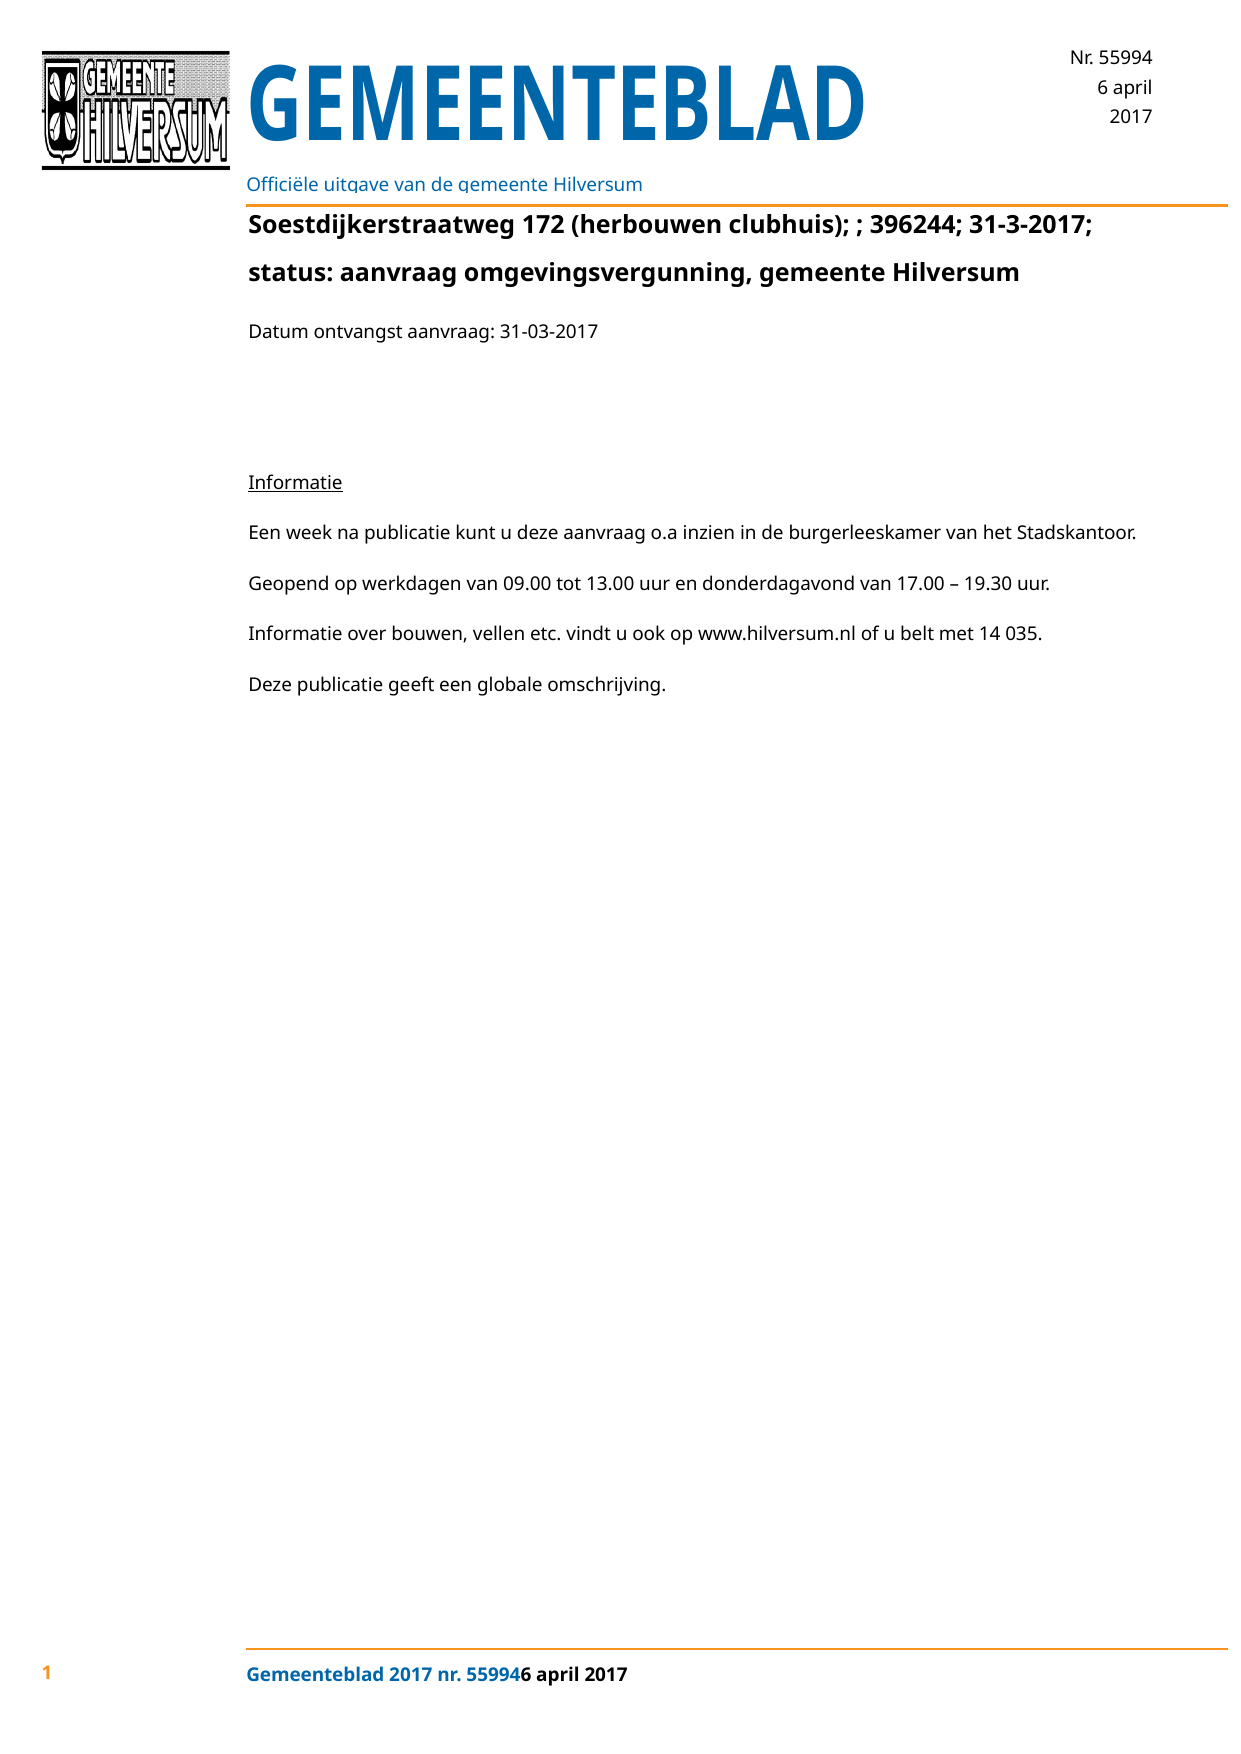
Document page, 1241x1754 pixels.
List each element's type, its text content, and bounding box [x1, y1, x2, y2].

text Een week na publicatie kunt u deze aanvraag o.a inzien in de burgerleeskamer van het Stadskantoor. [248, 519, 1152, 545]
picture [41, 47, 231, 172]
text Deze publicatie geeft een globale omschrijving. [248, 671, 1152, 697]
text Informatie over bouwen, vellen etc. vindt u ook op www.hilversum.nl of u belt met 14 035. [248, 620, 1152, 646]
text Soestdijkerstraatweg 172 (herbouwen clubhuis); ; 396244; 31-3-2017; status: aanvraag omgevingsvergunning, gemeente Hilversum [248, 207, 1152, 288]
text Geopend op werkdagen van 09.00 tot 13.00 uur en donderdagavond van 17.00 – 19.30 uur. [248, 570, 1152, 596]
text Datum ontvangst aanvraag: 31-03-2017 [248, 318, 1152, 344]
text Informatie [248, 469, 1152, 495]
